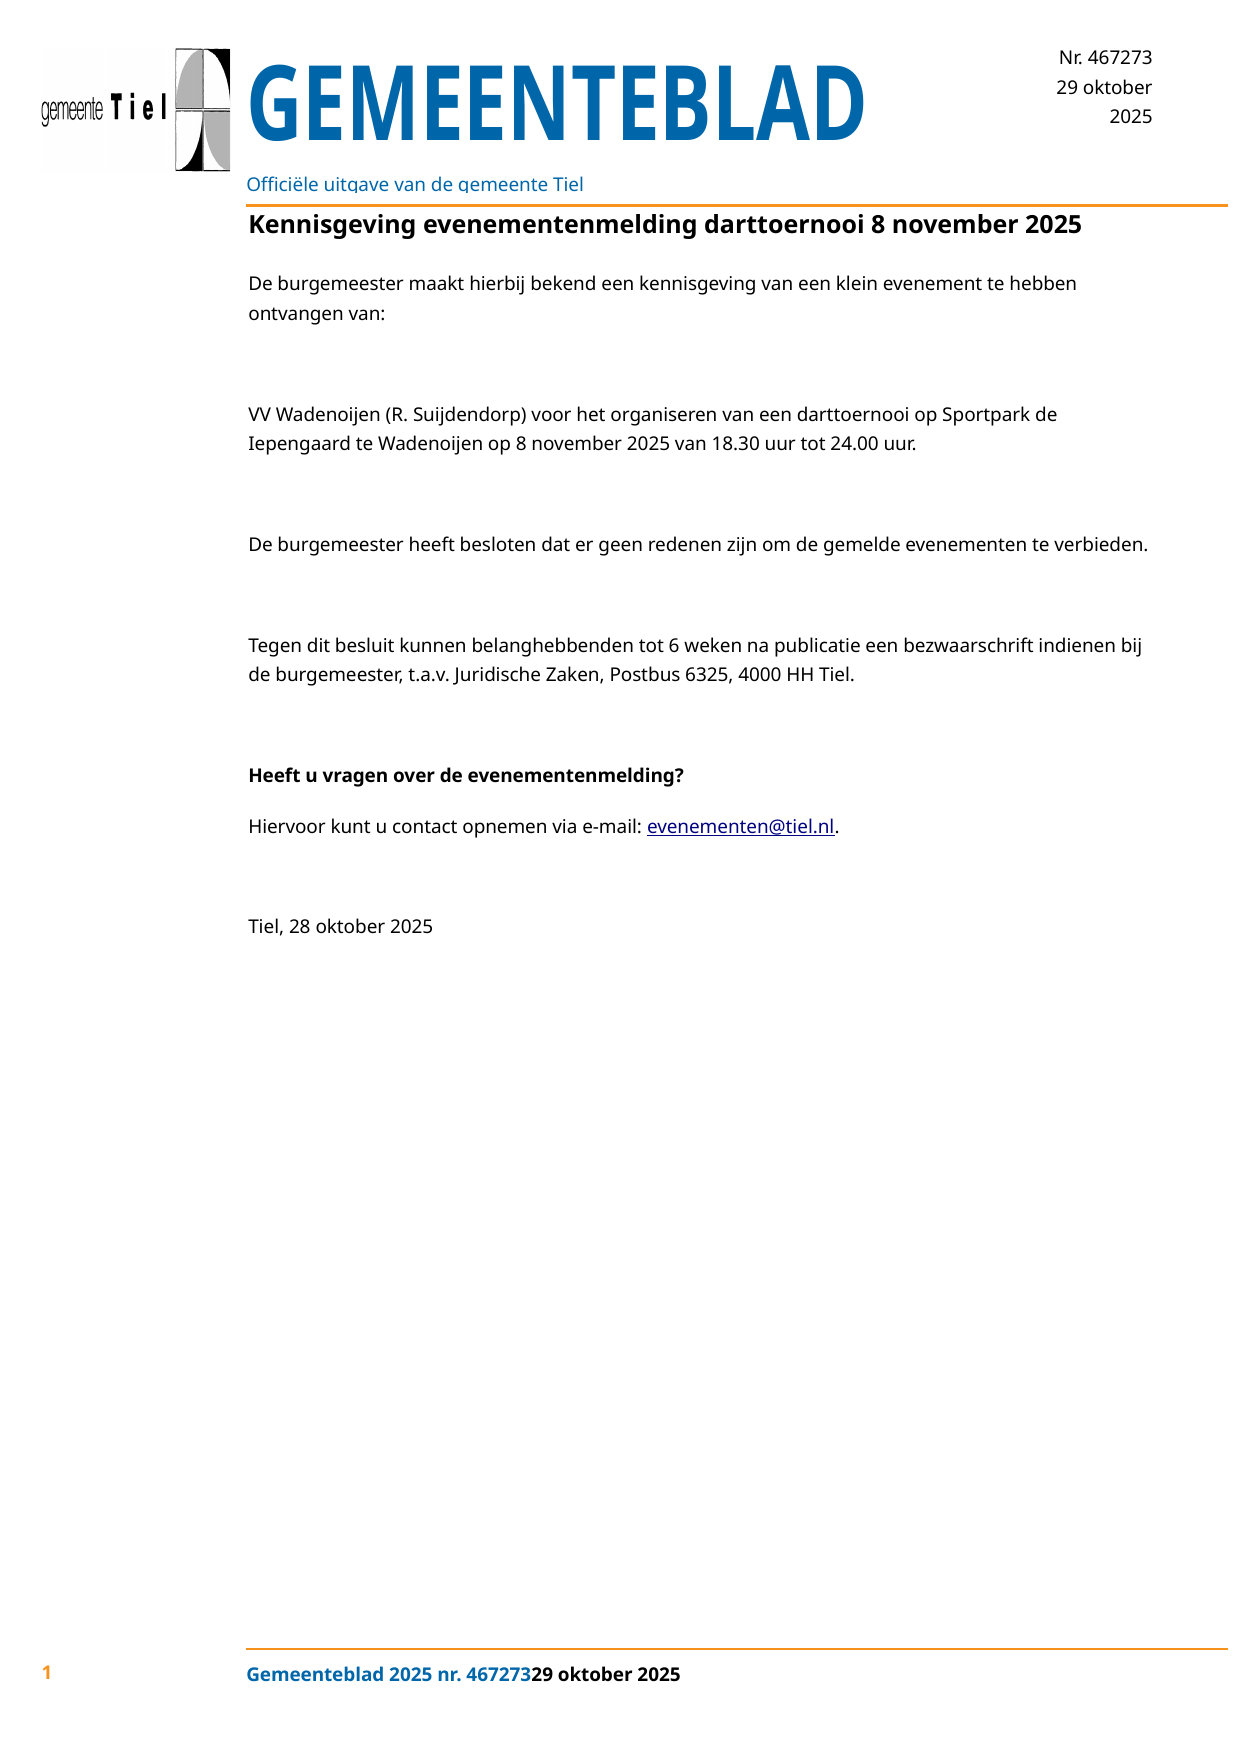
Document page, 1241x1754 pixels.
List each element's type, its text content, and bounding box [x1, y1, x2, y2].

text Tiel, 28 oktober 2025 [248, 914, 1152, 939]
text De burgemeester maakt hierbij bekend een kennisgeving van een klein evenement te hebben ontvangen van: [248, 270, 1152, 326]
text Tegen dit besluit kunnen belanghebbenden tot 6 weken na publicatie een bezwaarschrift indienen bij de burgemeester, t.a.v. Juridische Zaken, Postbus 6325, 4000 HH Tiel. [248, 632, 1152, 687]
text Kennisgeving evenementenmelding darttoernooi 8 november 2025 [248, 207, 1152, 241]
text Hiervoor kunt u contact opnemen via e-mail: evenementen@tiel.nl. [248, 813, 1152, 838]
text De burgemeester heeft besloten dat er geen redenen zijn om de gemelde evenementen te verbieden. [248, 531, 1152, 557]
text Heeft u vragen over de evenementenmelding? [248, 762, 1152, 788]
picture [41, 47, 231, 172]
text VV Wadenoijen (R. Suijdendorp) voor het organiseren van een darttoernooi op Sportpark de Iepengaard te Wadenoijen op 8 november 2025 van 18.30 uur tot 24.00 uur. [248, 401, 1152, 456]
